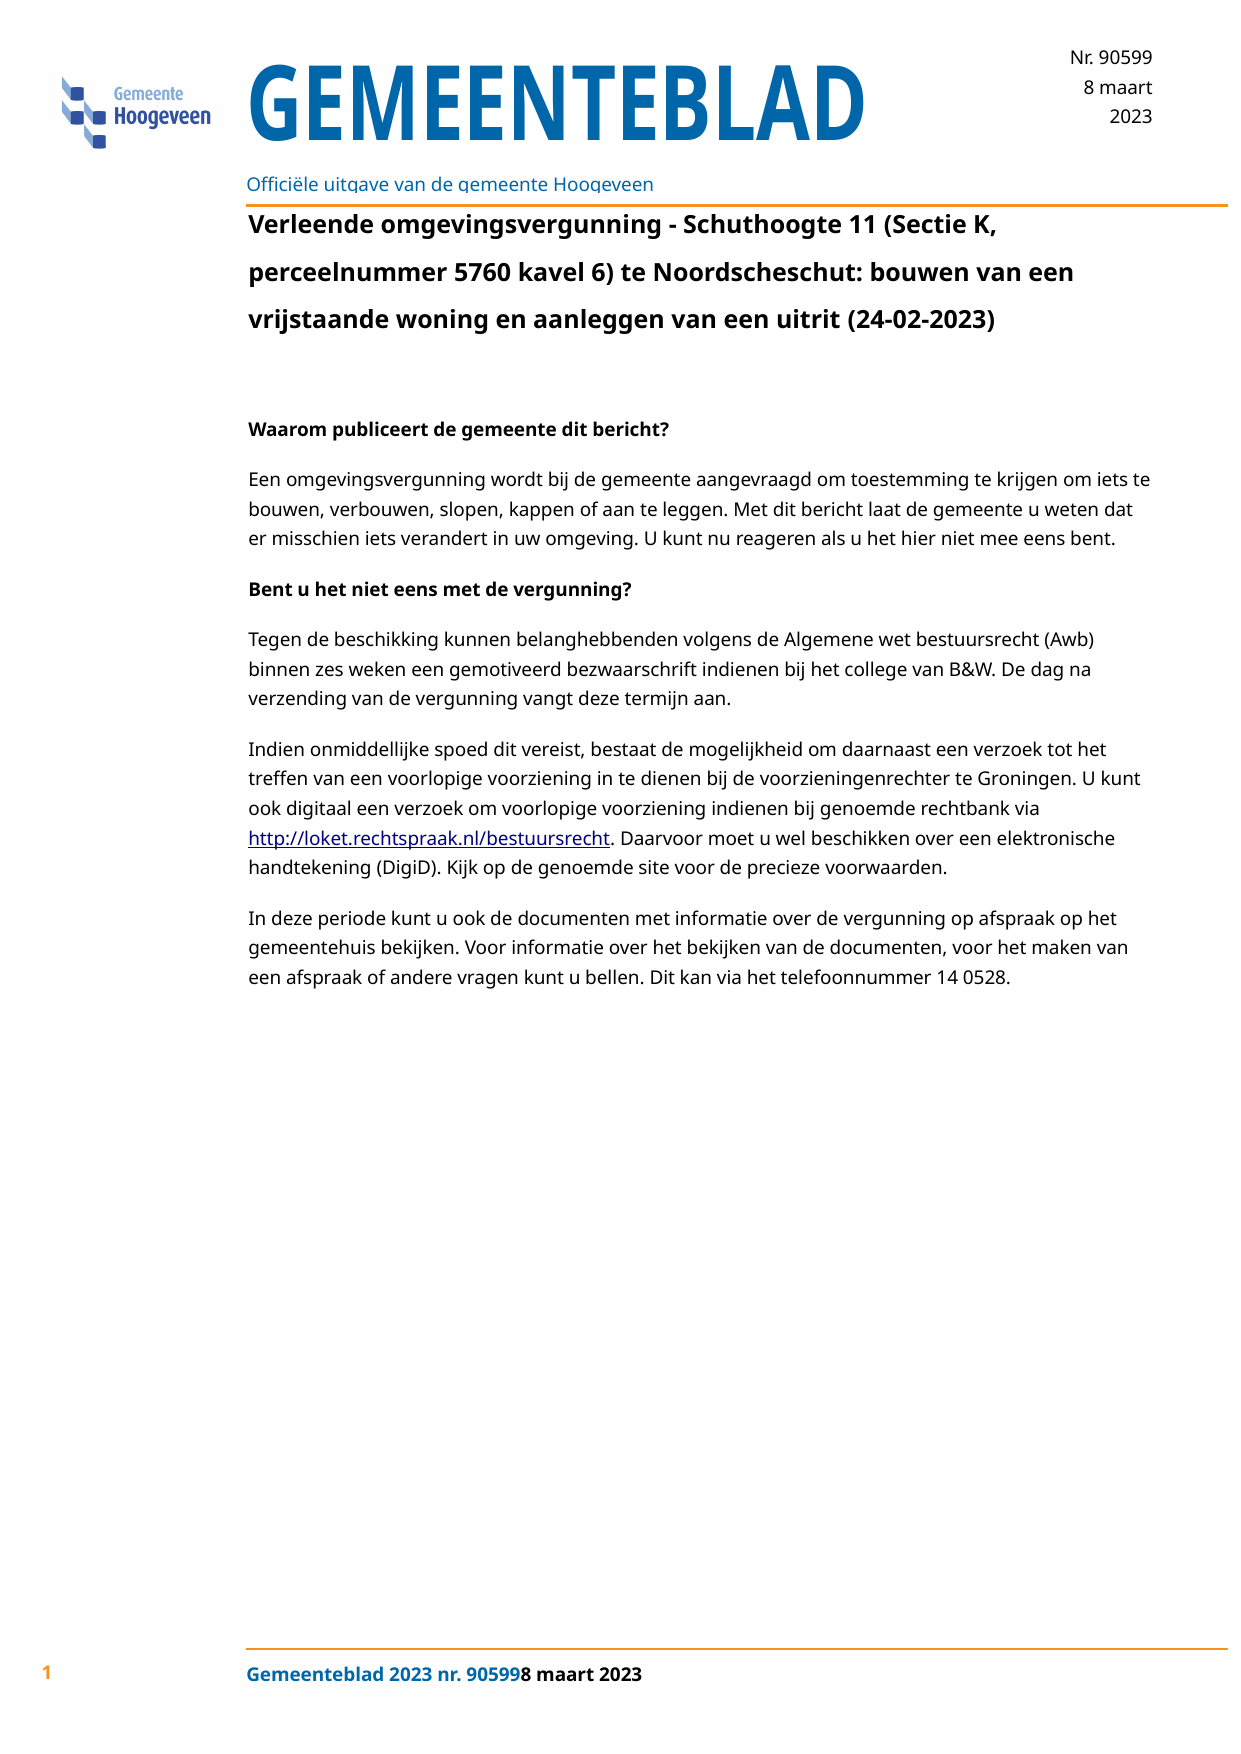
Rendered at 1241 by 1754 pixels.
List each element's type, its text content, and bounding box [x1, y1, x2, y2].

picture [41, 47, 231, 172]
text Waarom publiceert de gemeente dit bericht? [248, 416, 1152, 442]
text Verleende omgevingsvergunning - Schuthoogte 11 (Sectie K, perceelnummer 5760 kavel 6) te Noordscheschut: bouwen van een vrijstaande woning en aanleggen van een uitrit (24-02-2023) [248, 207, 1152, 336]
text In deze periode kunt u ook de documenten met informatie over de vergunning op afspraak op het gemeentehuis bekijken. Voor informatie over het bekijken van de documenten, voor het maken van een afspraak of andere vragen kunt u bellen. Dit kan via het telefoonnummer 14 0528. [248, 905, 1152, 989]
text Tegen de beschikking kunnen belanghebbenden volgens de Algemene wet bestuursrecht (Awb) binnen zes weken een gemotiveerd bezwaarschrift indienen bij het college van B&W. De dag na verzending van de vergunning vangt deze termijn aan. [248, 626, 1152, 711]
text Bent u het niet eens met de vergunning? [248, 576, 1152, 602]
text Indien onmiddellijke spoed dit vereist, bestaat de mogelijkheid om daarnaast een verzoek tot het treffen van een voorlopige voorziening in te dienen bij de voorzieningenrechter te Groningen. U kunt ook digitaal een verzoek om voorlopige voorziening indienen bij genoemde rechtbank via http://loket.rechtspraak.nl/bestuursrecht. Daarvoor moet u wel beschikken over een elektronische handtekening (DigiD). Kijk op de genoemde site voor de precieze voorwaarden. [248, 736, 1152, 880]
text Een omgevingsvergunning wordt bij de gemeente aangevraagd om toestemming te krijgen om iets te bouwen, verbouwen, slopen, kappen of aan te leggen. Met dit bericht laat de gemeente u weten dat er misschien iets verandert in uw omgeving. U kunt nu reageren als u het hier niet mee eens bent. [248, 466, 1152, 551]
